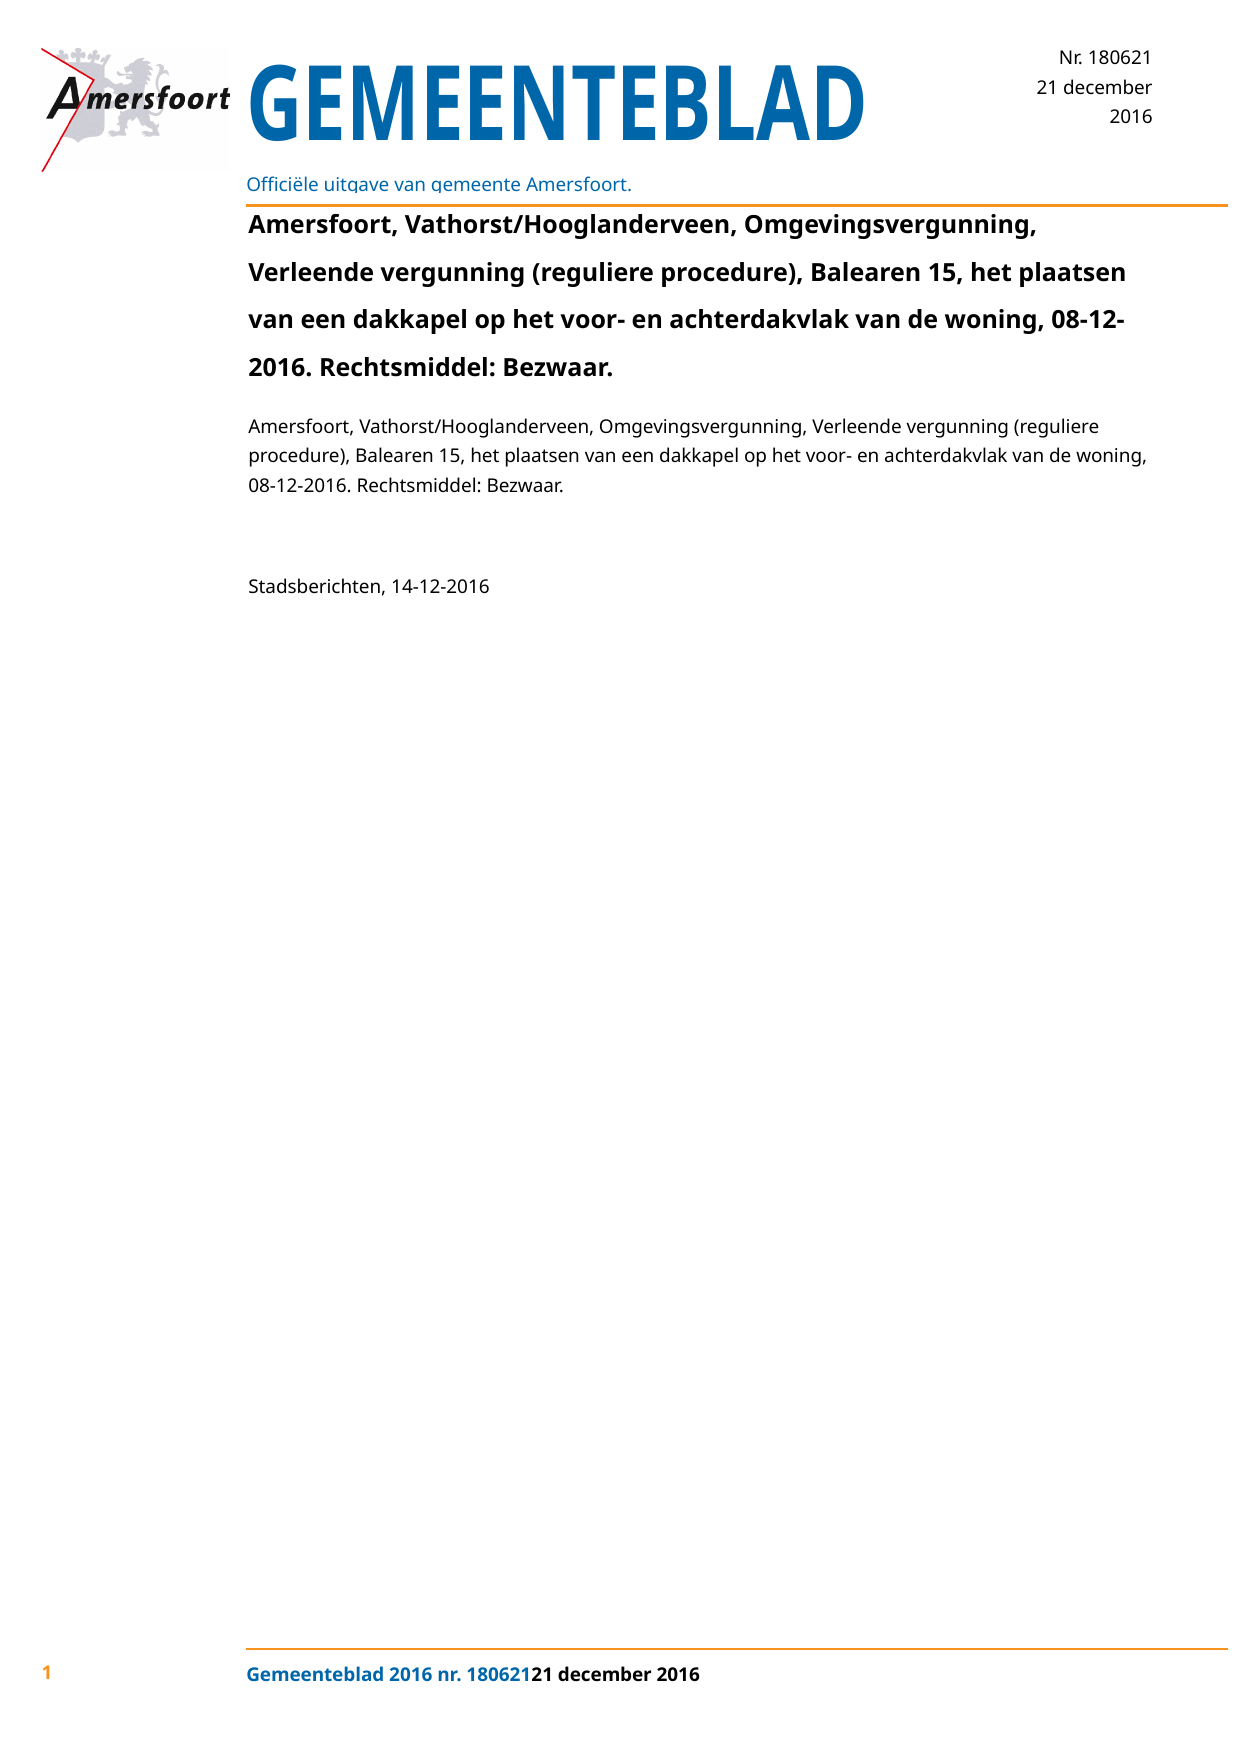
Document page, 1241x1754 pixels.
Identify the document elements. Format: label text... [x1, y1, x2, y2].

text Stadsberichten, 14-12-2016 [248, 573, 1152, 599]
picture [41, 47, 231, 172]
text Amersfoort, Vathorst/Hooglanderveen, Omgevingsvergunning, Verleende vergunning (reguliere procedure), Balearen 15, het plaatsen van een dakkapel op het voor- en achterdakvlak van de woning, 08-12-2016. Rechtsmiddel: Bezwaar. [248, 207, 1152, 384]
text Amersfoort, Vathorst/Hooglanderveen, Omgevingsvergunning, Verleende vergunning (reguliere procedure), Balearen 15, het plaatsen van een dakkapel op het voor- en achterdakvlak van de woning, 08-12-2016. Rechtsmiddel: Bezwaar. [248, 413, 1152, 498]
